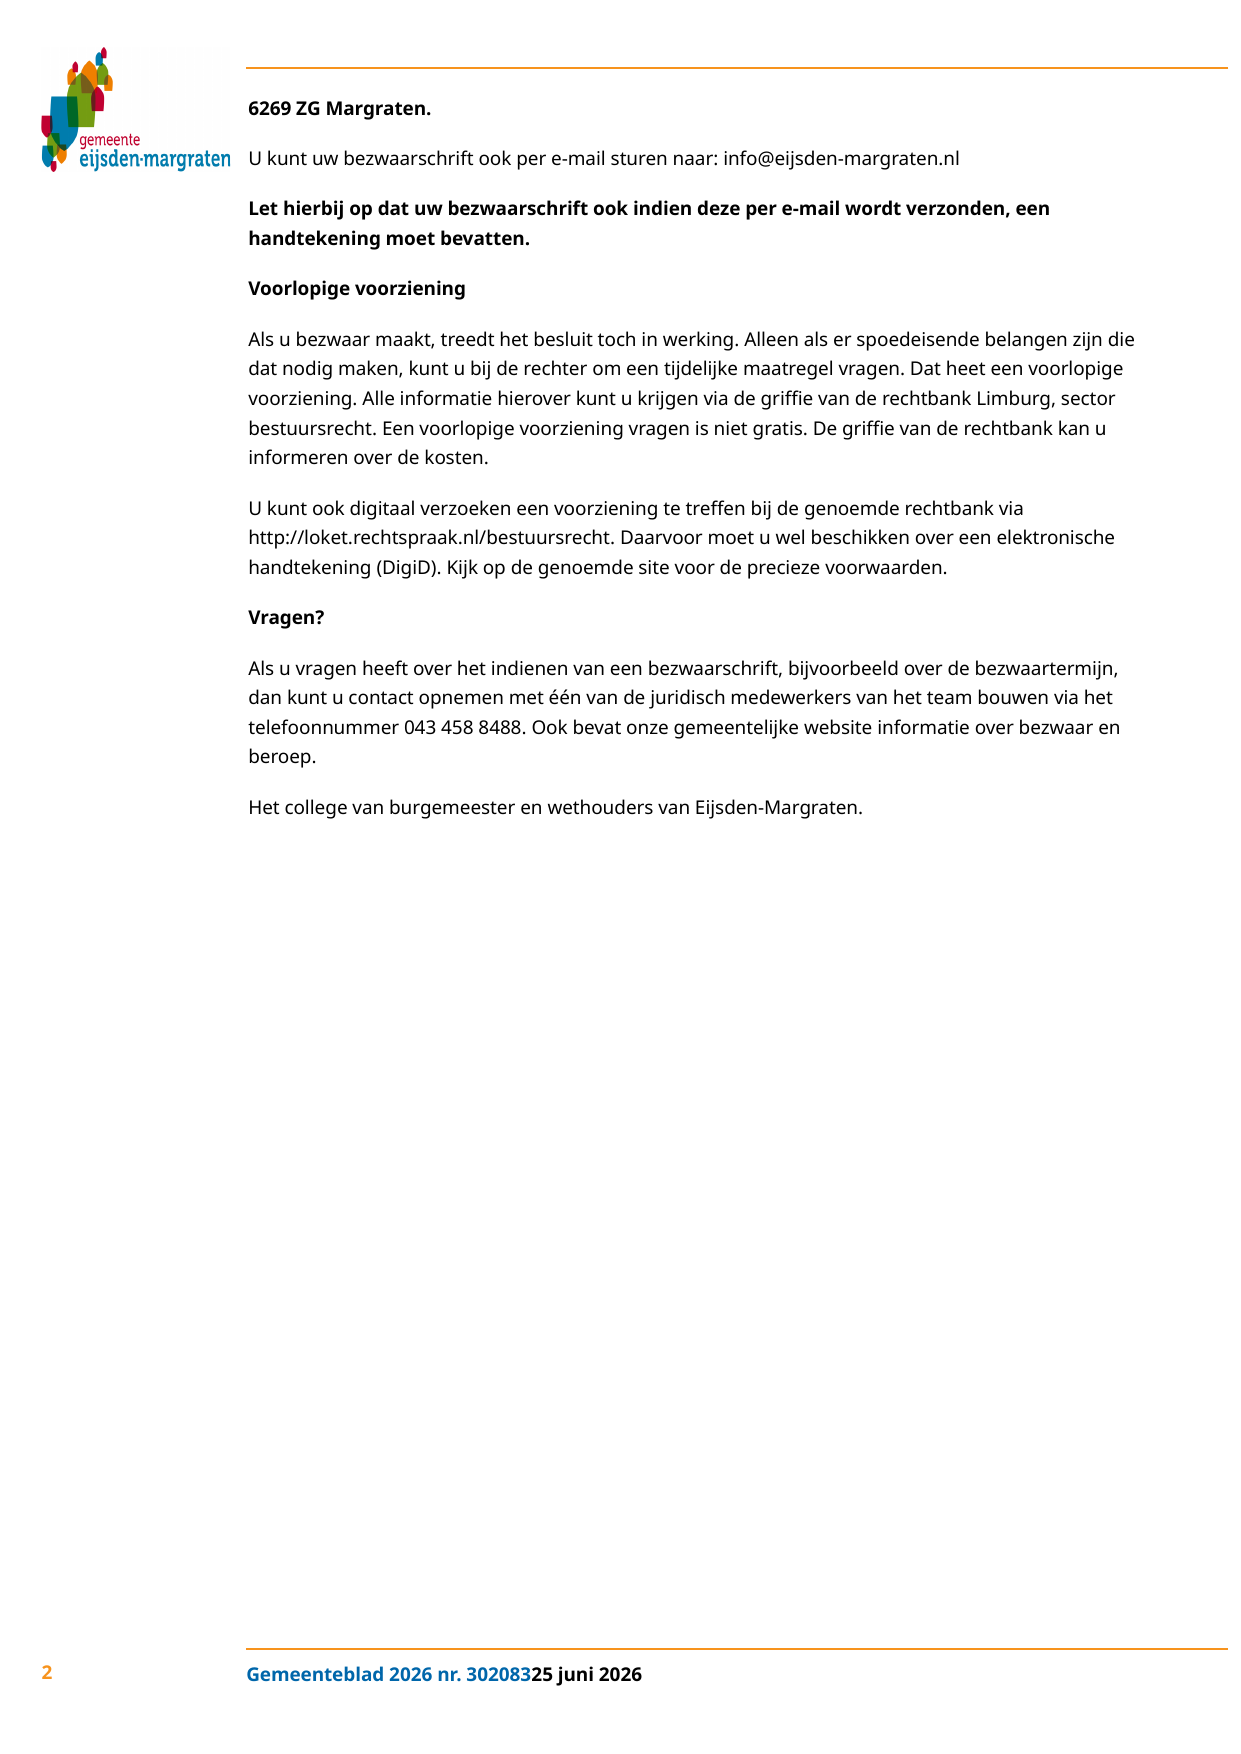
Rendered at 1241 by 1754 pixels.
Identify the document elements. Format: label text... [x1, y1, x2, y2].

text Het college van burgemeester en wethouders van Eijsden-Margraten. [248, 794, 1152, 820]
text Let hierbij op dat uw bezwaarschrift ook indien deze per e-mail wordt verzonden, een handtekening moet bevatten. [248, 196, 1152, 251]
text 6269 ZG Margraten. [248, 95, 1152, 121]
text Voorlopige voorziening [248, 276, 1152, 301]
picture [41, 47, 231, 172]
text Als u bezwaar maakt, treedt het besluit toch in werking. Alleen als er spoedeisende belangen zijn die dat nodig maken, kunt u bij de rechter om een tijdelijke maatregel vragen. Dat heet een voorlopige voorziening. Alle informatie hierover kunt u krijgen via de griffie van de rechtbank Limburg, sector bestuursrecht. Een voorlopige voorziening vragen is niet gratis. De griffie van de rechtbank kan u informeren over de kosten. [248, 326, 1152, 470]
text Als u vragen heeft over het indienen van een bezwaarschrift, bijvoorbeeld over de bezwaartermijn, dan kunt u contact opnemen met één van de juridisch medewerkers van het team bouwen via het telefoonnummer 043 458 8488. Ook bevat onze gemeentelijke website informatie over bezwaar en beroep. [248, 655, 1152, 769]
text U kunt uw bezwaarschrift ook per e-mail sturen naar: info@eijsden-margraten.nl [248, 145, 1152, 171]
text U kunt ook digitaal verzoeken een voorziening te treffen bij de genoemde rechtbank via http://loket.rechtspraak.nl/bestuursrecht. Daarvoor moet u wel beschikken over een elektronische handtekening (DigiD). Kijk op de genoemde site voor de precieze voorwaarden. [248, 495, 1152, 580]
text Vragen? [248, 604, 1152, 630]
